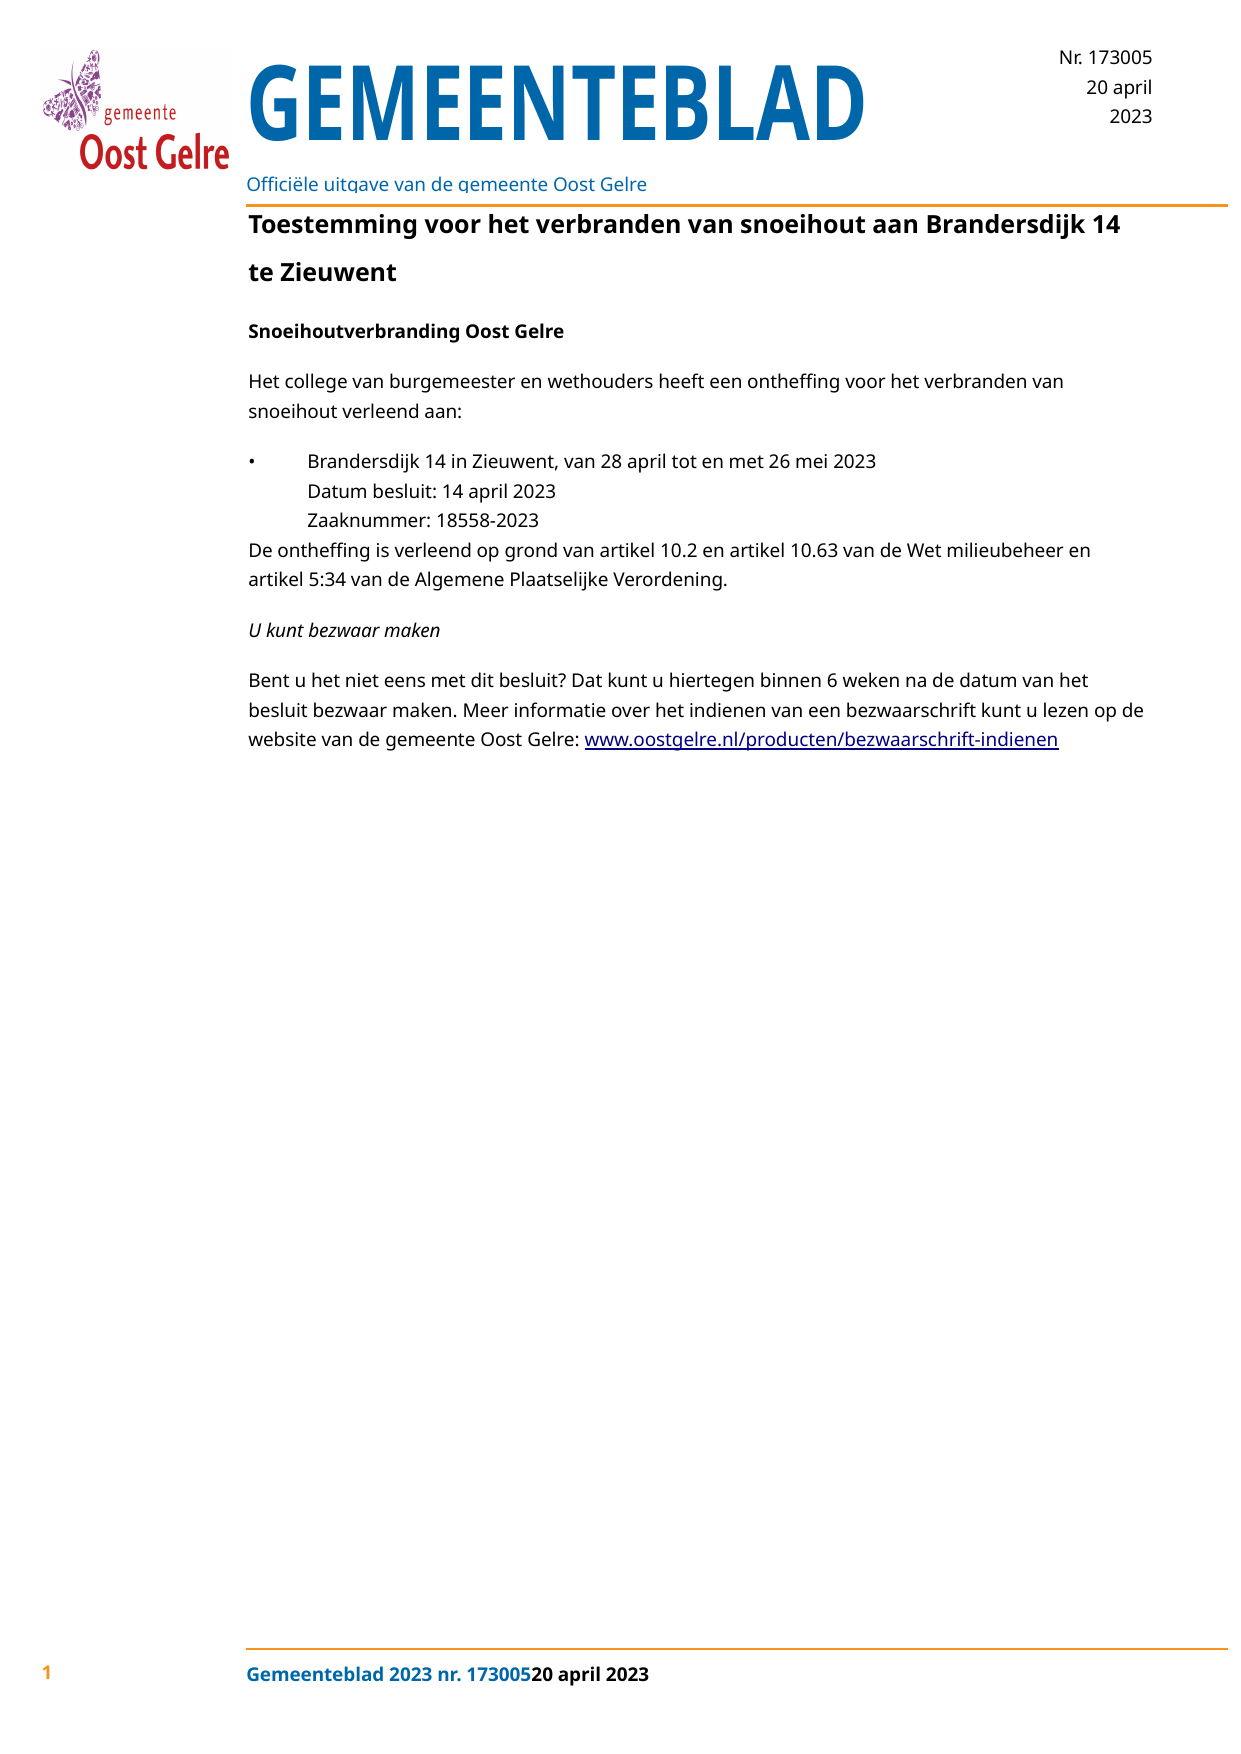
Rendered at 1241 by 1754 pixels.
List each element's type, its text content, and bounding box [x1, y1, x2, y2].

text U kunt bezwaar maken [248, 617, 1152, 643]
picture [41, 47, 231, 172]
text Bent u het niet eens met dit besluit? Dat kunt u hiertegen binnen 6 weken na de datum van het besluit bezwaar maken. Meer informatie over het indienen van een bezwaarschrift kunt u lezen op de website van de gemeente Oost Gelre: www.oostgelre.nl/producten/bezwaarschrift-indienen [248, 667, 1152, 752]
list Zaaknummer: 18558-2023 [248, 507, 1152, 533]
list Datum besluit: 14 april 2023 [248, 478, 1152, 504]
list Brandersdijk 14 in Zieuwent, van 28 april tot en met 26 mei 2023 [248, 448, 1152, 474]
text De ontheffing is verleend op grond van artikel 10.2 en artikel 10.63 van de Wet milieubeheer en artikel 5:34 van de Algemene Plaatselijke Verordening. [248, 537, 1152, 592]
text Het college van burgemeester en wethouders heeft een ontheffing voor het verbranden van snoeihout verleend aan: [248, 368, 1152, 424]
text Snoeihoutverbranding Oost Gelre [248, 318, 1152, 344]
text Toestemming voor het verbranden van snoeihout aan Brandersdijk 14 te Zieuwent [248, 207, 1152, 288]
